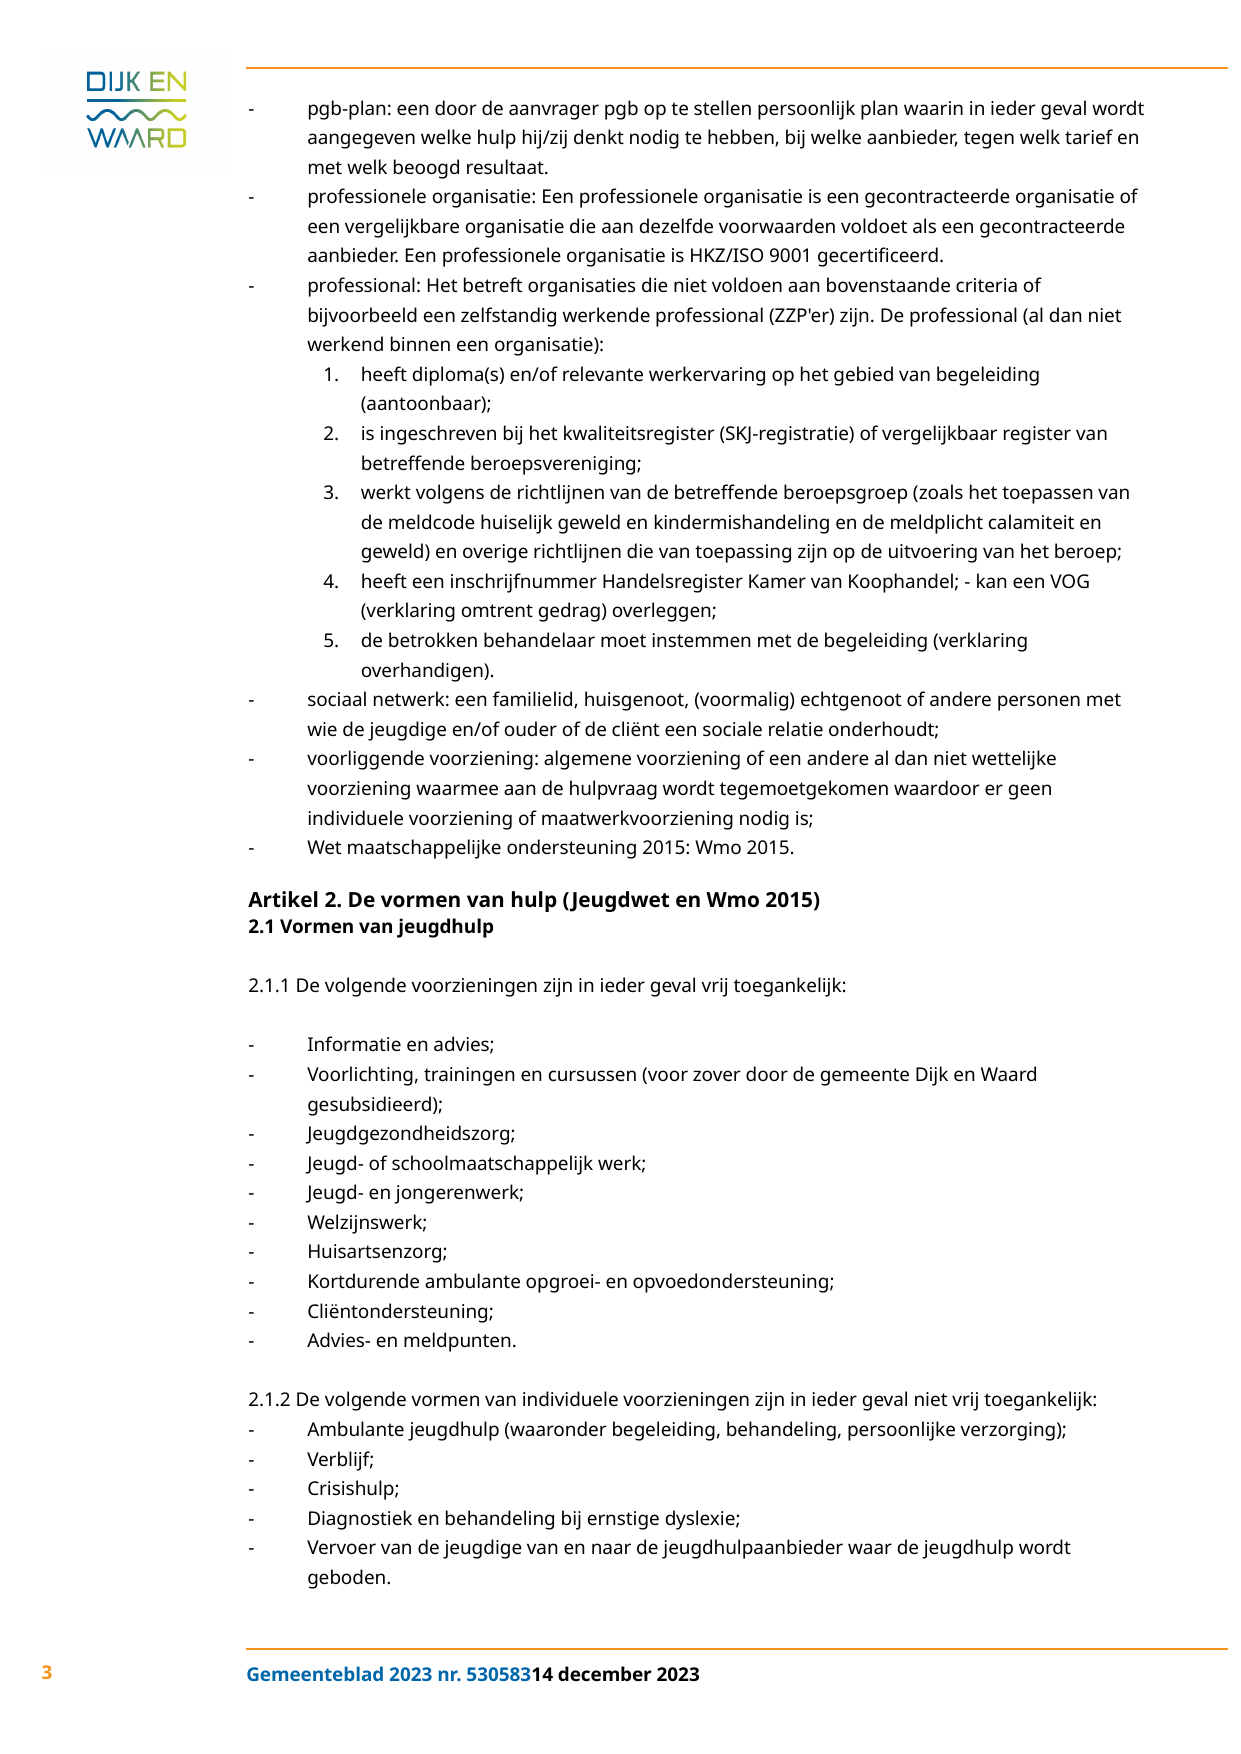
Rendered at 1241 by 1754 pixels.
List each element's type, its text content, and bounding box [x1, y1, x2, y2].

list Welzijnswerk; [248, 1209, 1152, 1235]
list Kortdurende ambulante opgroei- en opvoedondersteuning; [248, 1268, 1152, 1294]
list Voorlichting, trainingen en cursussen (voor zover door de gemeente Dijk en Waard gesubsidieerd); [248, 1061, 1152, 1116]
list voorliggende voorziening: algemene voorziening of een andere al dan niet wettelijke voorziening waarmee aan de hulpvraag wordt tegemoetgekomen waardoor er geen individuele voorziening of maatwerkvoorziening nodig is; [248, 746, 1152, 831]
list pgb-plan: een door de aanvrager pgb op te stellen persoonlijk plan waarin in ieder geval wordt aangegeven welke hulp hij/zij denkt nodig te hebben, bij welke aanbieder, tegen welk tarief en met welk beoogd resultaat. [248, 95, 1152, 180]
list werkt volgens de richtlijnen van de betreffende beroepsgroep (zoals het toepassen van de meldcode huiselijk geweld en kindermishandeling en de meldplicht calamiteit en geweld) en overige richtlijnen die van toepassing zijn op de uitvoering van het beroep; [323, 479, 1152, 564]
list sociaal netwerk: een familielid, huisgenoot, (voormalig) echtgenoot of andere personen met wie de jeugdige en/of ouder of de cliënt een sociale relatie onderhoudt; [248, 686, 1152, 742]
text 2.1 Vormen van jeugdhulp [248, 913, 1152, 939]
list Cliëntondersteuning; [248, 1298, 1152, 1323]
list Huisartsenzorg; [248, 1239, 1152, 1264]
list is ingeschreven bij het kwaliteitsregister (SKJ-registratie) of vergelijkbaar register van betreffende beroepsvereniging; [323, 420, 1152, 476]
list Informatie en advies; [248, 1032, 1152, 1057]
list Wet maatschappelijke ondersteuning 2015: Wmo 2015. [248, 834, 1152, 860]
list heeft diploma(s) en/of relevante werkervaring op het gebied van begeleiding (aantoonbaar); [323, 361, 1152, 416]
list Jeugd- en jongerenwerk; [248, 1179, 1152, 1205]
text Artikel 2. De vormen van hulp (Jeugdwet en Wmo 2015) [248, 885, 1152, 913]
picture [41, 47, 231, 172]
list professional: Het betreft organisaties die niet voldoen aan bovenstaande criteria of bijvoorbeeld een zelfstandig werkende professional (ZZP'er) zijn. De professional (al dan niet werkend binnen een organisatie): [248, 272, 1152, 357]
text 2.1.2 De volgende vormen van individuele voorzieningen zijn in ieder geval niet vrij toegankelijk: [248, 1387, 1152, 1412]
list Verblijf; [248, 1446, 1152, 1471]
list Jeugdgezondheidszorg; [248, 1120, 1152, 1146]
list Jeugd- of schoolmaatschappelijk werk; [248, 1150, 1152, 1176]
text 2.1.1 De volgende voorzieningen zijn in ieder geval vrij toegankelijk: [248, 972, 1152, 998]
list Vervoer van de jeugdige van en naar de jeugdhulpaanbieder waar de jeugdhulp wordt geboden. [248, 1534, 1152, 1590]
list Advies- en meldpunten. [248, 1327, 1152, 1353]
list professionele organisatie: Een professionele organisatie is een gecontracteerde organisatie of een vergelijkbare organisatie die aan dezelfde voorwaarden voldoet als een gecontracteerde aanbieder. Een professionele organisatie is HKZ/ISO 9001 gecertificeerd. [248, 183, 1152, 268]
list Diagnostiek en behandeling bij ernstige dyslexie; [248, 1505, 1152, 1531]
list Ambulante jeugdhulp (waaronder begeleiding, behandeling, persoonlijke verzorging); [248, 1416, 1152, 1442]
list heeft een inschrijfnummer Handelsregister Kamer van Koophandel; - kan een VOG (verklaring omtrent gedrag) overleggen; [323, 568, 1152, 623]
list Crisishulp; [248, 1475, 1152, 1501]
list de betrokken behandelaar moet instemmen met de begeleiding (verklaring overhandigen). [323, 627, 1152, 683]
